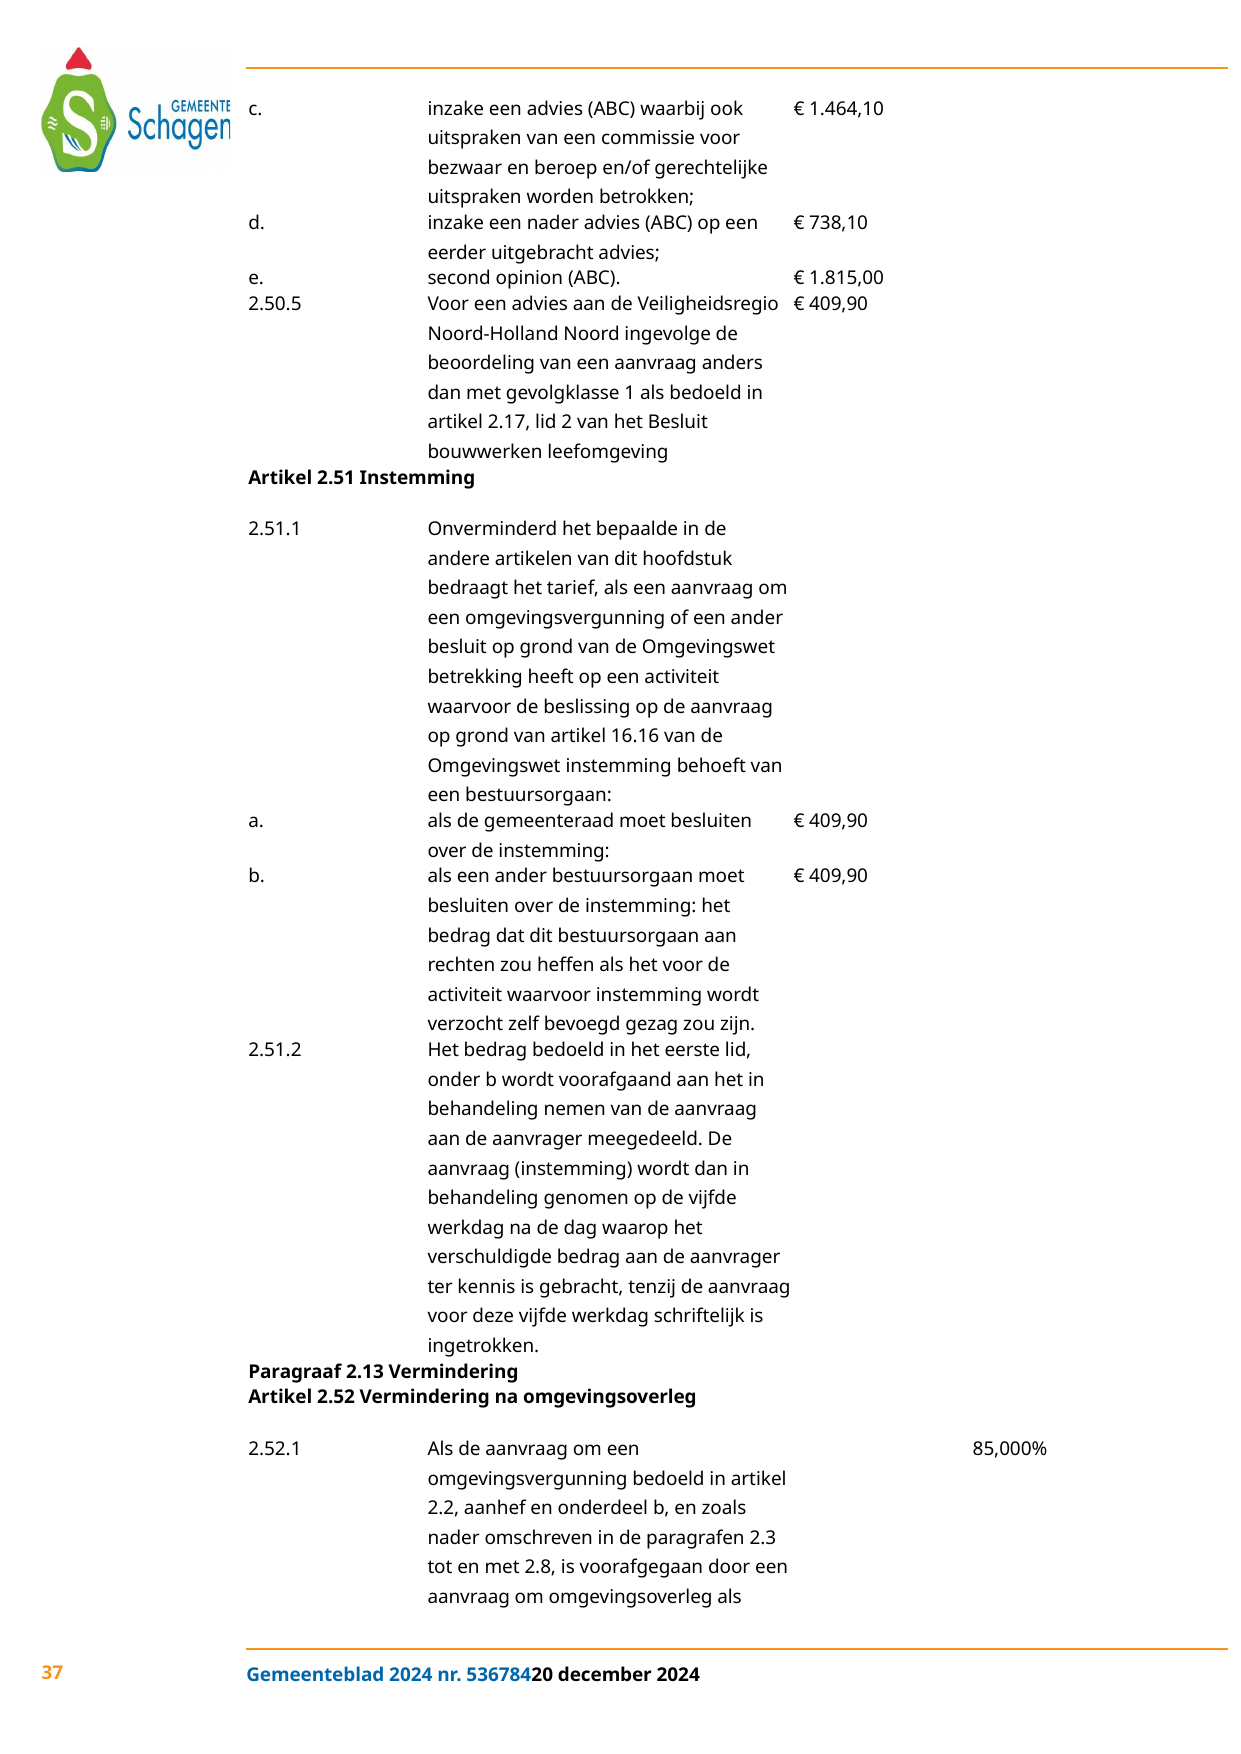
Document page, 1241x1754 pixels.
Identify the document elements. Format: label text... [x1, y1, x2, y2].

table_cell c. [248, 95, 427, 209]
table_cell Voor een advies aan de Veiligheidsregio Noord-Holland Noord ingevolge de beoordeling van een aanvraag anders dan met gevolgklasse 1 als bedoeld in artikel 2.17, lid 2 van het Besluit bouwwerken leefomgeving [427, 290, 793, 464]
table_cell [973, 290, 1152, 464]
table_cell Als de aanvraag om een omgevingsvergunning bedoeld in artikel 2.2, aanhef en onderdeel b, en zoals nader omschreven in de paragrafen 2.3 tot en met 2.8, is voorafgegaan door een aanvraag om omgevingsoverleg als [427, 1435, 793, 1609]
table_cell 2.51.1 [248, 515, 427, 807]
table_cell [973, 95, 1152, 209]
table_cell € 409,90 [793, 808, 972, 863]
table_cell 85,000% [973, 1435, 1152, 1609]
table_cell 2.50.5 [248, 290, 427, 464]
table_cell Artikel 2.52 Vermindering na omgevingsoverleg [248, 1384, 972, 1409]
table_cell b. [248, 863, 427, 1036]
table_cell [427, 490, 793, 515]
table_cell [793, 1036, 972, 1358]
table_cell Artikel 2.51 Instemming [248, 464, 972, 490]
table_cell [973, 515, 1152, 807]
table_cell [973, 209, 1152, 264]
table_cell Paragraaf 2.13 Vermindering [248, 1358, 1152, 1384]
table_cell € 409,90 [793, 290, 972, 464]
table_cell a. [248, 808, 427, 863]
table_cell Het bedrag bedoeld in het eerste lid, onder b wordt voorafgaand aan het in behandeling nemen van de aanvraag aan de aanvrager meegedeeld. De aanvraag (instemming) wordt dan in behandeling genomen op de vijfde werkdag na de dag waarop het verschuldigde bedrag aan de aanvrager ter kennis is gebracht, tenzij de aanvraag voor deze vijfde werkdag schriftelijk is ingetrokken. [427, 1036, 793, 1358]
table_cell [973, 490, 1152, 515]
table_cell [793, 515, 972, 807]
table_cell 2.51.2 [248, 1036, 427, 1358]
table_cell [973, 1036, 1152, 1358]
table_cell e. [248, 265, 427, 290]
table_cell [427, 1409, 793, 1435]
table_cell second opinion (ABC). [427, 265, 793, 290]
table_cell [973, 1409, 1152, 1435]
table_cell inzake een nader advies (ABC) op een eerder uitgebracht advies; [427, 209, 793, 264]
table_cell € 1.464,10 [793, 95, 972, 209]
table_cell € 1.815,00 [793, 265, 972, 290]
table_cell inzake een advies (ABC) waarbij ook uitspraken van een commissie voor bezwaar en beroep en/of gerechtelijke uitspraken worden betrokken; [427, 95, 793, 209]
table_cell [793, 490, 972, 515]
table_cell Onverminderd het bepaalde in de andere artikelen van dit hoofdstuk bedraagt het tarief, als een aanvraag om een omgevingsvergunning of een ander besluit op grond van de Omgevingswet betrekking heeft op een activiteit waarvoor de beslissing op de aanvraag op grond van artikel 16.16 van de Omgevingswet instemming behoeft van een bestuursorgaan: [427, 515, 793, 807]
table_cell als een ander bestuursorgaan moet besluiten over de instemming: het bedrag dat dit bestuursorgaan aan rechten zou heffen als het voor de activiteit waarvoor instemming wordt verzocht zelf bevoegd gezag zou zijn. [427, 863, 793, 1036]
table_cell [973, 265, 1152, 290]
table_cell € 738,10 [793, 209, 972, 264]
picture [41, 47, 231, 172]
table_cell [248, 490, 427, 515]
table_cell [793, 1435, 972, 1609]
table_cell d. [248, 209, 427, 264]
table_cell [793, 1409, 972, 1435]
table_cell [973, 808, 1152, 863]
table_cell [973, 863, 1152, 1036]
table_cell [248, 1409, 427, 1435]
table_cell 2.52.1 [248, 1435, 427, 1609]
table_cell als de gemeenteraad moet besluiten over de instemming: [427, 808, 793, 863]
table_cell € 409,90 [793, 863, 972, 1036]
